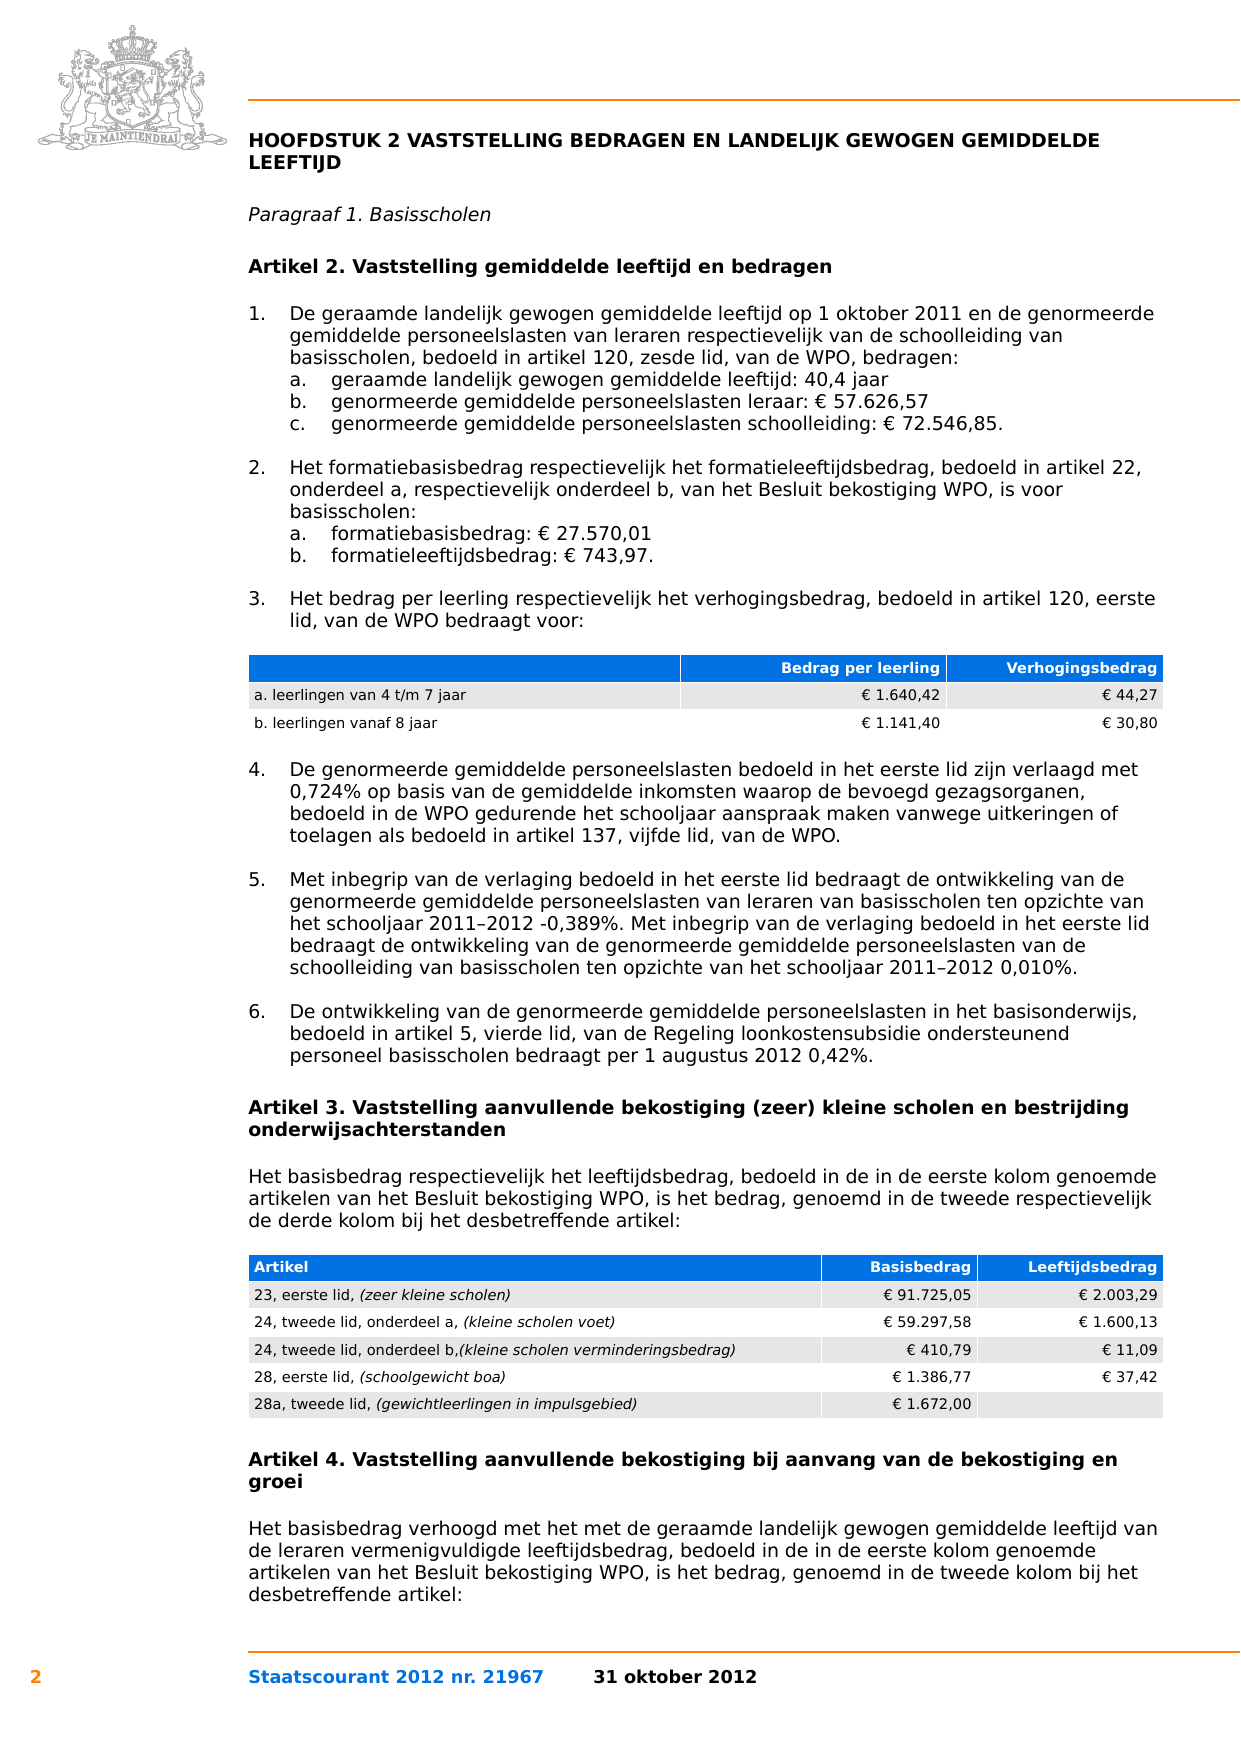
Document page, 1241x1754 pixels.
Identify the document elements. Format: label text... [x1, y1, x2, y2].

table_cell a. leerlingen van 4 t/m 7 jaar [249, 683, 680, 709]
table_header Artikel [249, 1255, 821, 1281]
table_cell € 37,42 [978, 1364, 1163, 1391]
text 1. De geraamde landelijk gewogen gemiddelde leeftijd op 1 oktober 2011 en de genormeerde gemiddelde personeelslasten van leraren respectievelijk van de schoolleiding van basisscholen, bedoeld in artikel 120, zesde lid, van de WPO, bedragen: [248, 303, 1163, 369]
table_header [249, 655, 680, 682]
subtitle HOOFDSTUK 2 VASTSTELLING BEDRAGEN EN LANDELIJK GEWOGEN GEMIDDELDE LEEFTIJD [248, 130, 1163, 174]
table_header Basisbedrag [822, 1255, 977, 1281]
table_header Leeftijdsbedrag [978, 1255, 1163, 1281]
table_cell € 91.725,05 [822, 1282, 977, 1308]
table_cell 23, eerste lid, (zeer kleine scholen) [249, 1282, 821, 1308]
table_cell 24, tweede lid, onderdeel a, (kleine scholen voet) [249, 1309, 821, 1336]
table_cell € 1.141,40 [681, 710, 946, 736]
text a. geraamde landelijk gewogen gemiddelde leeftijd: 40,4 jaar [289, 369, 1163, 391]
text 2. Het formatiebasisbedrag respectievelijk het formatieleeftijdsbedrag, bedoeld in artikel 22, onderdeel a, respectievelijk onderdeel b, van het Besluit bekostiging WPO, is voor basisscholen: [248, 457, 1163, 522]
subtitle Artikel 3. Vaststelling aanvullende bekostiging (zeer) kleine scholen en bestrijding onderwijsachterstanden [248, 1097, 1163, 1141]
table_cell € 59.297,58 [822, 1309, 977, 1336]
text 6. De ontwikkeling van de genormeerde gemiddelde personeelslasten in het basisonderwijs, bedoeld in artikel 5, vierde lid, van de Regeling loonkostensubsidie ondersteunend personeel basisscholen bedraagt per 1 augustus 2012 0,42%. [248, 1001, 1163, 1067]
table_cell 24, tweede lid, onderdeel b,(kleine scholen verminderingsbedrag) [249, 1337, 821, 1363]
table_cell b. leerlingen vanaf 8 jaar [249, 710, 680, 736]
text 3. Het bedrag per leerling respectievelijk het verhogingsbedrag, bedoeld in artikel 120, eerste lid, van de WPO bedraagt voor: [248, 588, 1163, 632]
table_cell 28, eerste lid, (schoolgewicht boa) [249, 1364, 821, 1391]
subtitle Paragraaf 1. Basisscholen [248, 204, 1163, 226]
text 5. Met inbegrip van de verlaging bedoeld in het eerste lid bedraagt de ontwikkeling van de genormeerde gemiddelde personeelslasten van leraren van basisscholen ten opzichte van het schooljaar 2011–2012 -0,389%. Met inbegrip van de verlaging bedoeld in het eerste lid bedraagt de ontwikkeling van de genormeerde gemiddelde personeelslasten van de schoolleiding van basisscholen ten opzichte van het schooljaar 2011–2012 0,010%. [248, 869, 1163, 979]
table_cell € 30,80 [947, 710, 1163, 736]
text b. formatieleeftijdsbedrag: € 743,97. [289, 544, 1163, 566]
picture [38, 25, 227, 150]
subtitle Artikel 4. Vaststelling aanvullende bekostiging bij aanvang van de bekostiging en groei [248, 1449, 1163, 1493]
table_cell € 1.386,77 [822, 1364, 977, 1391]
text a. formatiebasisbedrag: € 27.570,01 [289, 522, 1163, 544]
table_cell € 1.640,42 [681, 683, 946, 709]
text Het basisbedrag respectievelijk het leeftijdsbedrag, bedoeld in de in de eerste kolom genoemde artikelen van het Besluit bekostiging WPO, is het bedrag, genoemd in de tweede respectievelijk de derde kolom bij het desbetreffende artikel: [248, 1166, 1163, 1232]
table_cell € 1.600,13 [978, 1309, 1163, 1336]
table_cell [978, 1392, 1163, 1418]
table_header Bedrag per leerling [681, 655, 946, 682]
table_cell € 44,27 [947, 683, 1163, 709]
table_cell € 1.672,00 [822, 1392, 977, 1418]
text 4. De genormeerde gemiddelde personeelslasten bedoeld in het eerste lid zijn verlaagd met 0,724% op basis van de gemiddelde inkomsten waarop de bevoegd gezagsorganen, bedoeld in de WPO gedurende het schooljaar aanspraak maken vanwege uitkeringen of toelagen als bedoeld in artikel 137, vijfde lid, van de WPO. [248, 759, 1163, 847]
table_cell 28a, tweede lid, (gewichtleerlingen in impulsgebied) [249, 1392, 821, 1418]
table_cell € 410,79 [822, 1337, 977, 1363]
table_cell € 11,09 [978, 1337, 1163, 1363]
text b. genormeerde gemiddelde personeelslasten leraar: € 57.626,57 [289, 391, 1163, 413]
text c. genormeerde gemiddelde personeelslasten schoolleiding: € 72.546,85. [289, 413, 1163, 435]
text Het basisbedrag verhoogd met het met de geraamde landelijk gewogen gemiddelde leeftijd van de leraren vermenigvuldigde leeftijdsbedrag, bedoeld in de in de eerste kolom genoemde artikelen van het Besluit bekostiging WPO, is het bedrag, genoemd in de tweede kolom bij het desbetreffende artikel: [248, 1518, 1163, 1606]
subtitle Artikel 2. Vaststelling gemiddelde leeftijd en bedragen [248, 256, 1163, 278]
table_cell € 2.003,29 [978, 1282, 1163, 1308]
table_header Verhogingsbedrag [947, 655, 1163, 682]
